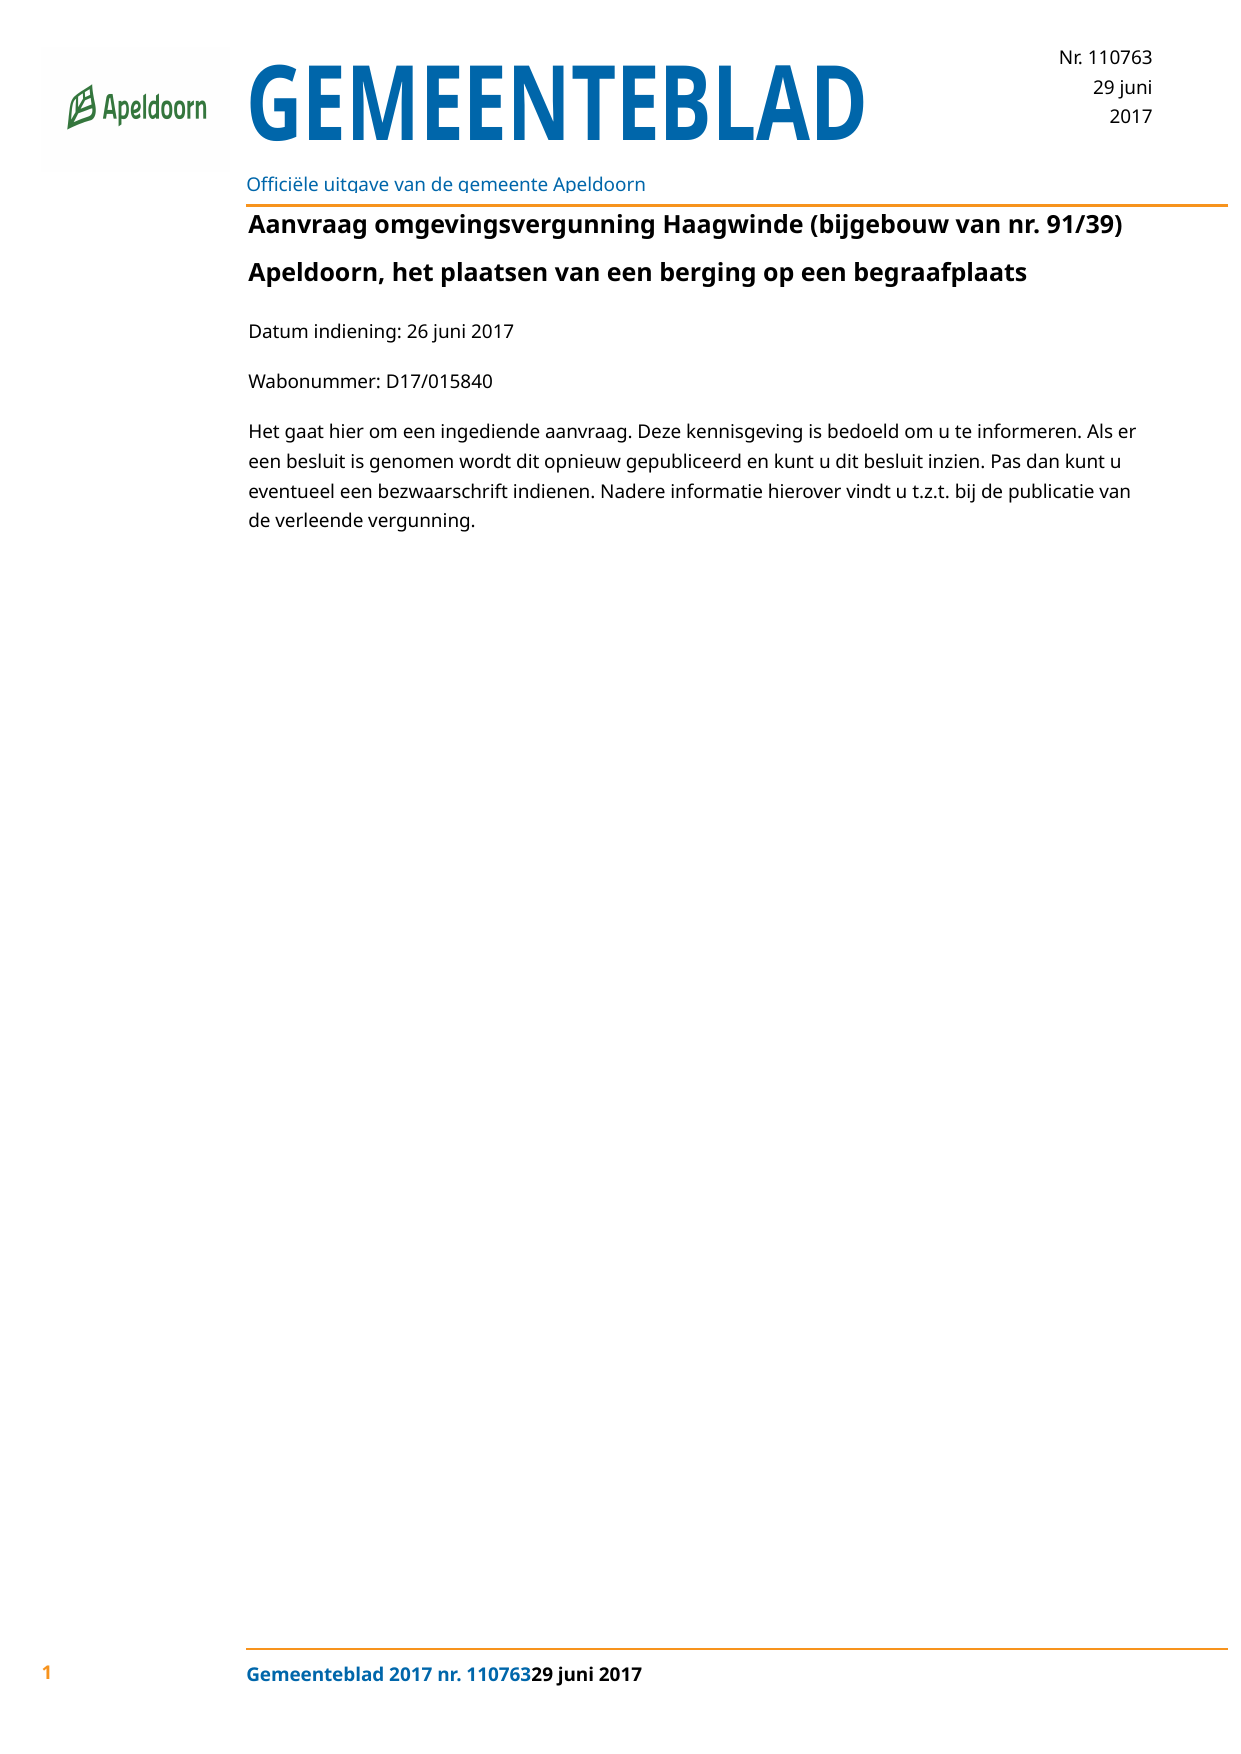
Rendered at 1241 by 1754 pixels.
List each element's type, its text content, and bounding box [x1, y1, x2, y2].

text Het gaat hier om een ingediende aanvraag. Deze kennisgeving is bedoeld om u te informeren. Als er een besluit is genomen wordt dit opnieuw gepubliceerd en kunt u dit besluit inzien. Pas dan kunt u eventueel een bezwaarschrift indienen. Nadere informatie hierover vindt u t.z.t. bij de publicatie van de verleende vergunning. [248, 419, 1152, 533]
text Datum indiening: 26 juni 2017 [248, 318, 1152, 344]
picture [41, 47, 231, 172]
text Aanvraag omgevingsvergunning Haagwinde (bijgebouw van nr. 91/39) Apeldoorn, het plaatsen van een berging op een begraafplaats [248, 207, 1152, 288]
text Wabonummer: D17/015840 [248, 368, 1152, 394]
